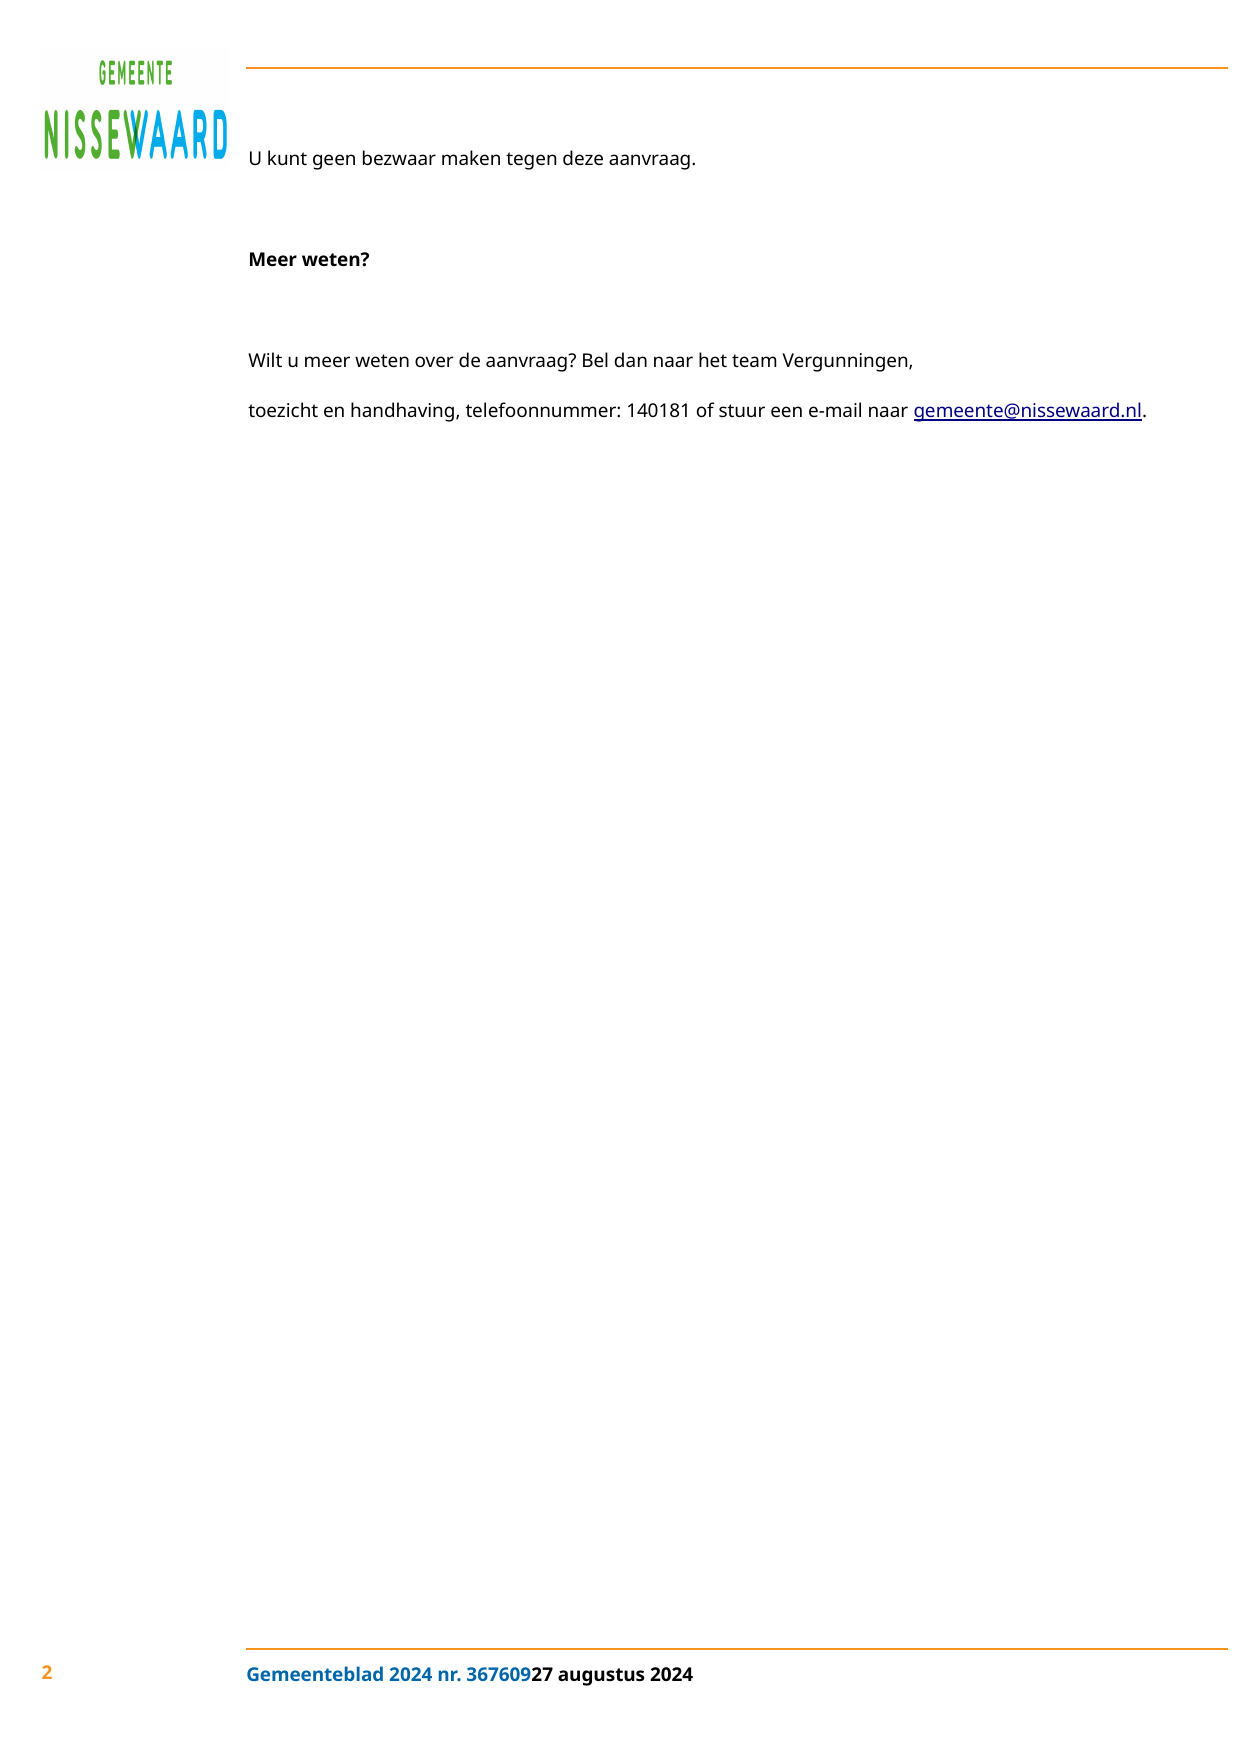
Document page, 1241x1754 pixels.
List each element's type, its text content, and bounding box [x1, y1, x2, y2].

text Meer weten? [248, 246, 1152, 272]
text toezicht en handhaving, telefoonnummer: 140181 of stuur een e-mail naar gemeente@nissewaard.nl. [248, 397, 1152, 423]
text U kunt geen bezwaar maken tegen deze aanvraag. [248, 145, 1152, 171]
text Wilt u meer weten over de aanvraag? Bel dan naar het team Vergunningen, [248, 347, 1152, 373]
picture [41, 47, 231, 172]
